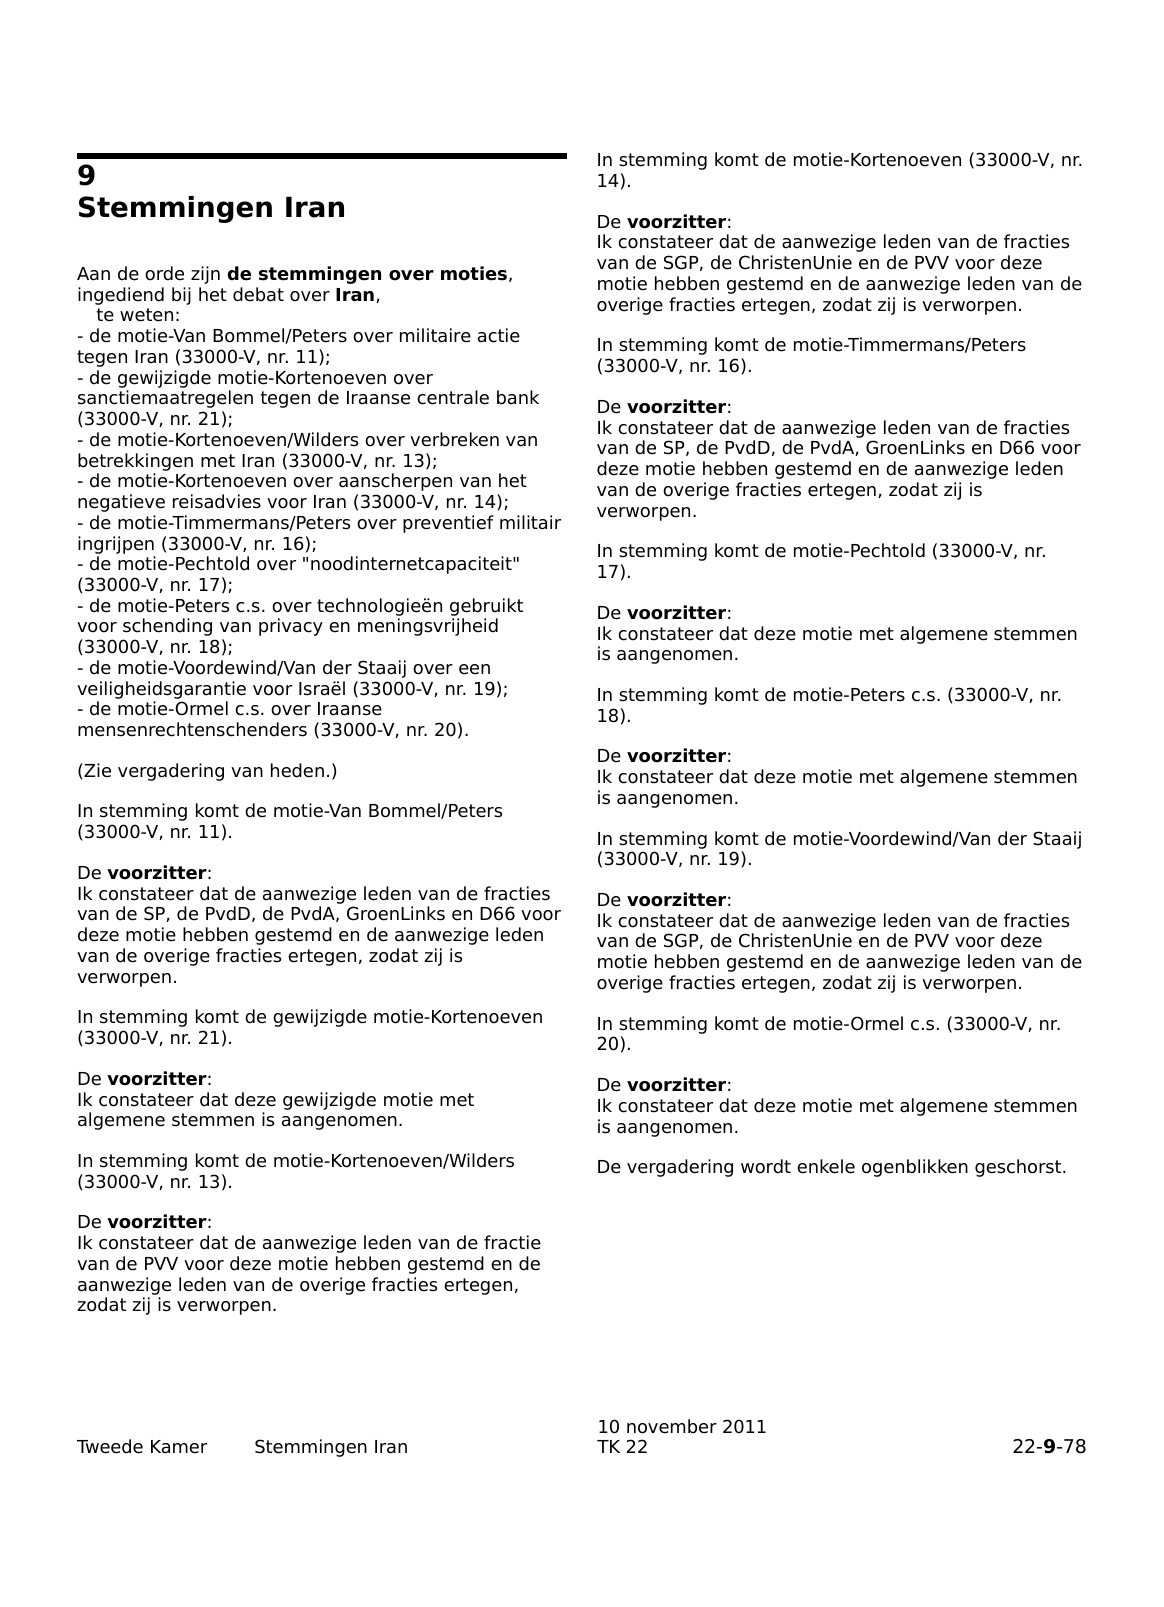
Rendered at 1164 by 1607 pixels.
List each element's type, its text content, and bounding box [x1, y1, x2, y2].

text In stemming komt de motie-Kortenoeven/Wilders (33000-V, nr. 13). [77, 1151, 567, 1192]
text De voorzitter: [596, 1075, 1087, 1096]
text - de motie-Voordewind/Van der Staaij over een veiligheidsgarantie voor Israël (33000-V, nr. 19); [77, 658, 567, 699]
text In stemming komt de motie-Timmermans/Peters (33000-V, nr. 16). [596, 335, 1087, 377]
text In stemming komt de gewijzigde motie-Kortenoeven (33000-V, nr. 21). [77, 1007, 567, 1049]
text De voorzitter: [77, 1212, 567, 1233]
text De voorzitter: [596, 397, 1087, 417]
text - de motie-Van Bommel/Peters over militaire actie tegen Iran (33000-V, nr. 11); [77, 326, 567, 367]
text De voorzitter: [596, 212, 1087, 232]
text - de gewijzigde motie-Kortenoeven over sanctiemaatregelen tegen de Iraanse centrale bank (33000-V, nr. 21); [77, 367, 567, 430]
text Aan de orde zijn de stemmingen over moties, ingediend bij het debat over Iran, [77, 264, 567, 305]
text De vergadering wordt enkele ogenblikken geschorst. [596, 1157, 1087, 1178]
text - de motie-Kortenoeven over aanscherpen van het negatieve reisadvies voor Iran (33000-V, nr. 14); [77, 471, 567, 513]
text In stemming komt de motie-Pechtold (33000-V, nr. 17). [596, 541, 1087, 583]
text - de motie-Peters c.s. over technologieën gebruikt voor schending van privacy en meningsvrijheid (33000-V, nr. 18); [77, 596, 567, 658]
text Ik constateer dat de aanwezige leden van de fracties van de SP, de PvdD, de PvdA, GroenLinks en D66 voor deze motie hebben gestemd en de aanwezige leden van de overige fracties ertegen, zodat zij is verworpen. [596, 417, 1087, 521]
text te weten: [77, 305, 567, 326]
text Ik constateer dat de aanwezige leden van de fractie van de PVV voor deze motie hebben gestemd en de aanwezige leden van de overige fracties ertegen, zodat zij is verworpen. [77, 1233, 567, 1316]
text Ik constateer dat de aanwezige leden van de fracties van de SGP, de ChristenUnie en de PVV voor deze motie hebben gestemd en de aanwezige leden van de overige fracties ertegen, zodat zij is verworpen. [596, 232, 1087, 315]
text De voorzitter: [596, 746, 1087, 767]
text In stemming komt de motie-Ormel c.s. (33000-V, nr. 20). [596, 1013, 1087, 1055]
text - de motie-Kortenoeven/Wilders over verbreken van betrekkingen met Iran (33000-V, nr. 13); [77, 430, 567, 471]
title 9 Stemmingen Iran [77, 159, 567, 224]
text Ik constateer dat deze gewijzigde motie met algemene stemmen is aangenomen. [77, 1089, 567, 1131]
text In stemming komt de motie-Kortenoeven (33000-V, nr. 14). [596, 150, 1087, 192]
text In stemming komt de motie-Voordewind/Van der Staaij (33000-V, nr. 19). [596, 828, 1087, 870]
text Ik constateer dat deze motie met algemene stemmen is aangenomen. [596, 767, 1087, 808]
text Ik constateer dat de aanwezige leden van de fracties van de SP, de PvdD, de PvdA, GroenLinks en D66 voor deze motie hebben gestemd en de aanwezige leden van de overige fracties ertegen, zodat zij is verworpen. [77, 883, 567, 987]
text - de motie-Ormel c.s. over Iraanse mensenrechtenschenders (33000-V, nr. 20). [77, 699, 567, 741]
text Ik constateer dat deze motie met algemene stemmen is aangenomen. [596, 1096, 1087, 1137]
text Ik constateer dat de aanwezige leden van de fracties van de SGP, de ChristenUnie en de PVV voor deze motie hebben gestemd en de aanwezige leden van de overige fracties ertegen, zodat zij is verworpen. [596, 911, 1087, 993]
text De voorzitter: [77, 863, 567, 883]
text Ik constateer dat deze motie met algemene stemmen is aangenomen. [596, 623, 1087, 665]
text In stemming komt de motie-Van Bommel/Peters (33000-V, nr. 11). [77, 801, 567, 843]
text (Zie vergadering van heden.) [77, 761, 567, 781]
text - de motie-Timmermans/Peters over preventief militair ingrijpen (33000-V, nr. 16); [77, 513, 567, 554]
text - de motie-Pechtold over "noodinternetcapaciteit" (33000-V, nr. 17); [77, 554, 567, 596]
text De voorzitter: [596, 603, 1087, 623]
text In stemming komt de motie-Peters c.s. (33000-V, nr. 18). [596, 685, 1087, 726]
text De voorzitter: [596, 890, 1087, 911]
text De voorzitter: [77, 1069, 567, 1089]
